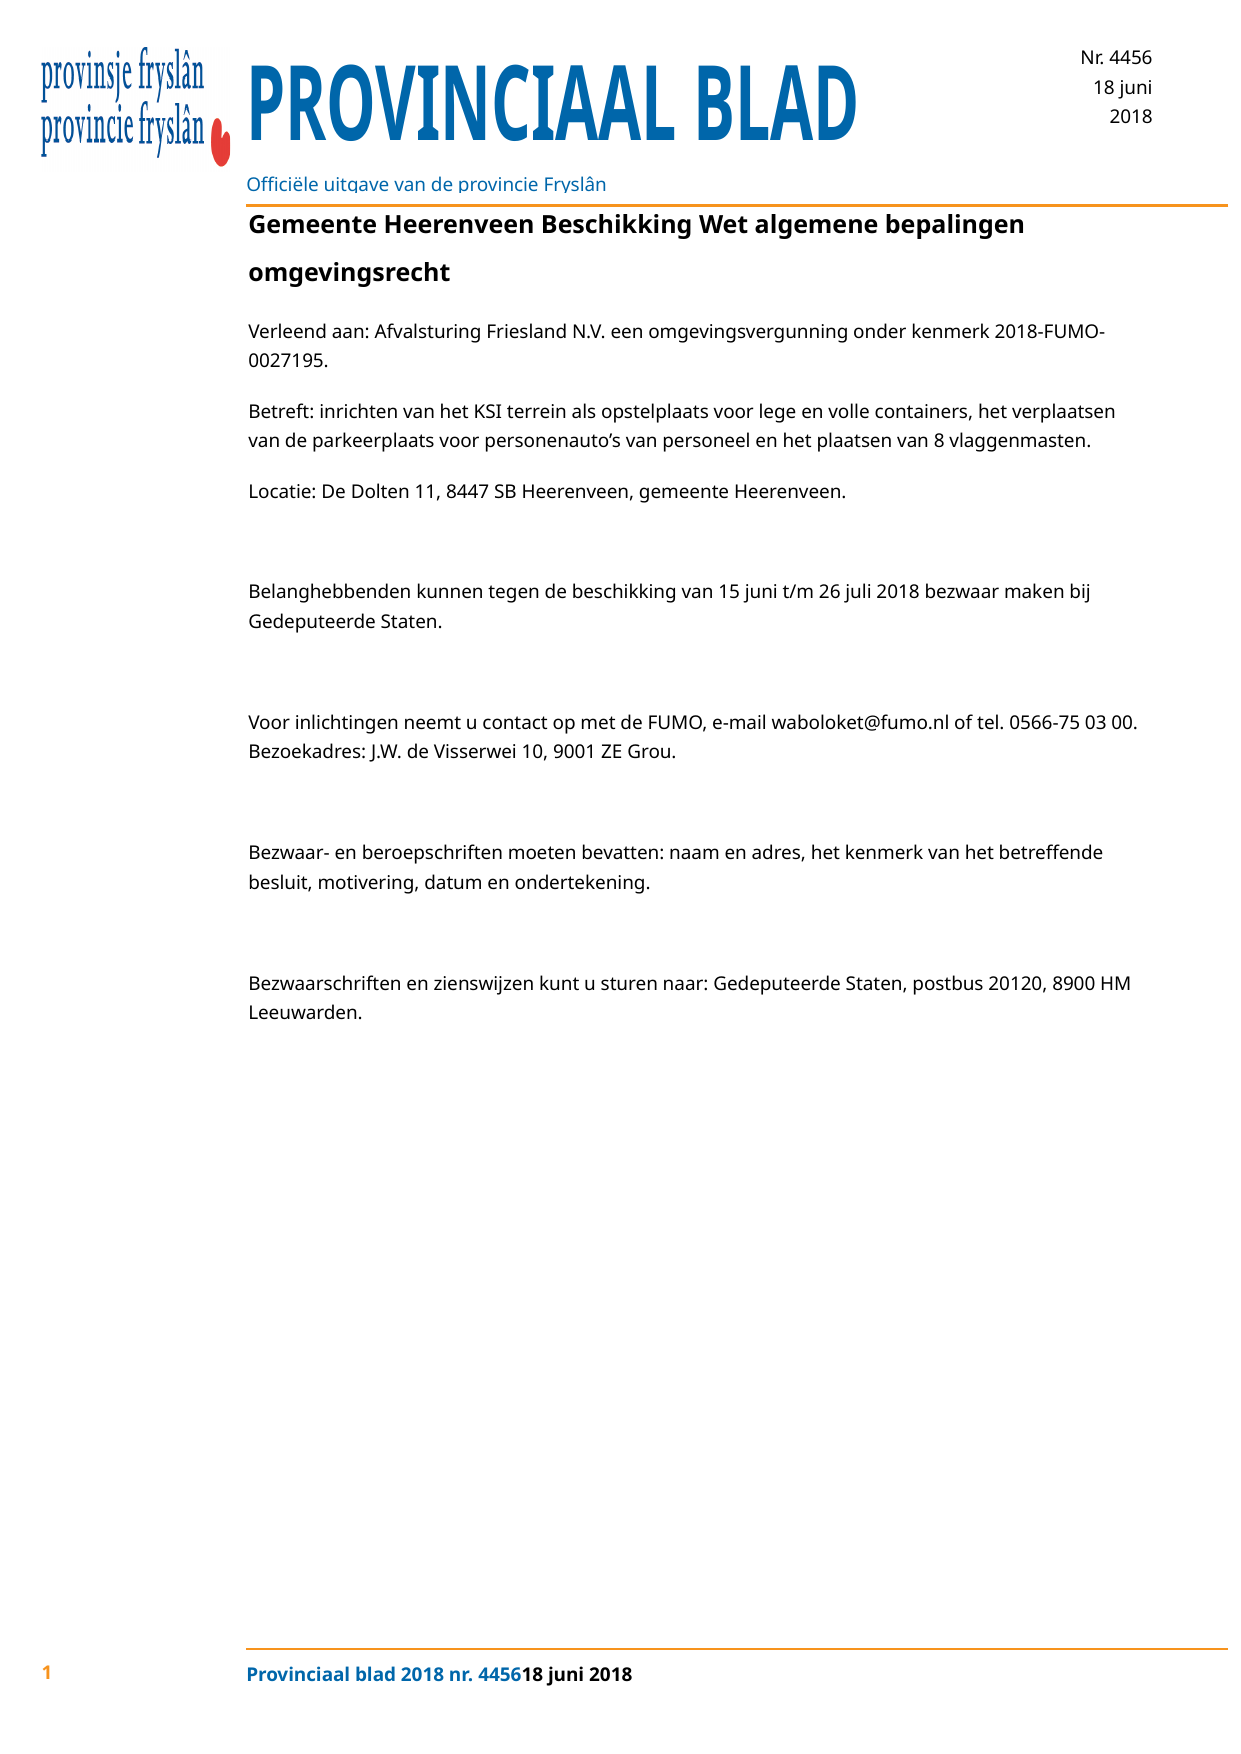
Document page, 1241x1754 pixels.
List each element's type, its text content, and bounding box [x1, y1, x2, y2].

text Bezwaar- en beroepschriften moeten bevatten: naam en adres, het kenmerk van het betreffende besluit, motivering, datum en ondertekening. [248, 839, 1152, 895]
text Betreft: inrichten van het KSI terrein als opstelplaats voor lege en volle containers, het verplaatsen van de parkeerplaats voor personenauto’s van personeel en het plaatsen van 8 vlaggenmasten. [248, 398, 1152, 453]
text Belanghebbenden kunnen tegen de beschikking van 15 juni t/m 26 juli 2018 bezwaar maken bij Gedeputeerde Staten. [248, 579, 1152, 634]
text Verleend aan: Afvalsturing Friesland N.V. een omgevingsvergunning onder kenmerk 2018-FUMO-0027195. [248, 318, 1152, 373]
picture [41, 47, 231, 172]
text Locatie: De Dolten 11, 8447 SB Heerenveen, gemeente Heerenveen. [248, 478, 1152, 504]
text Gemeente Heerenveen Beschikking Wet algemene bepalingen omgevingsrecht [248, 207, 1152, 288]
text Voor inlichtingen neemt u contact op met de FUMO, e-mail waboloket@fumo.nl of tel. 0566-75 03 00. Bezoekadres: J.W. de Visserwei 10, 9001 ZE Grou. [248, 709, 1152, 764]
text Bezwaarschriften en zienswijzen kunt u sturen naar: Gedeputeerde Staten, postbus 20120, 8900 HM Leeuwarden. [248, 970, 1152, 1025]
